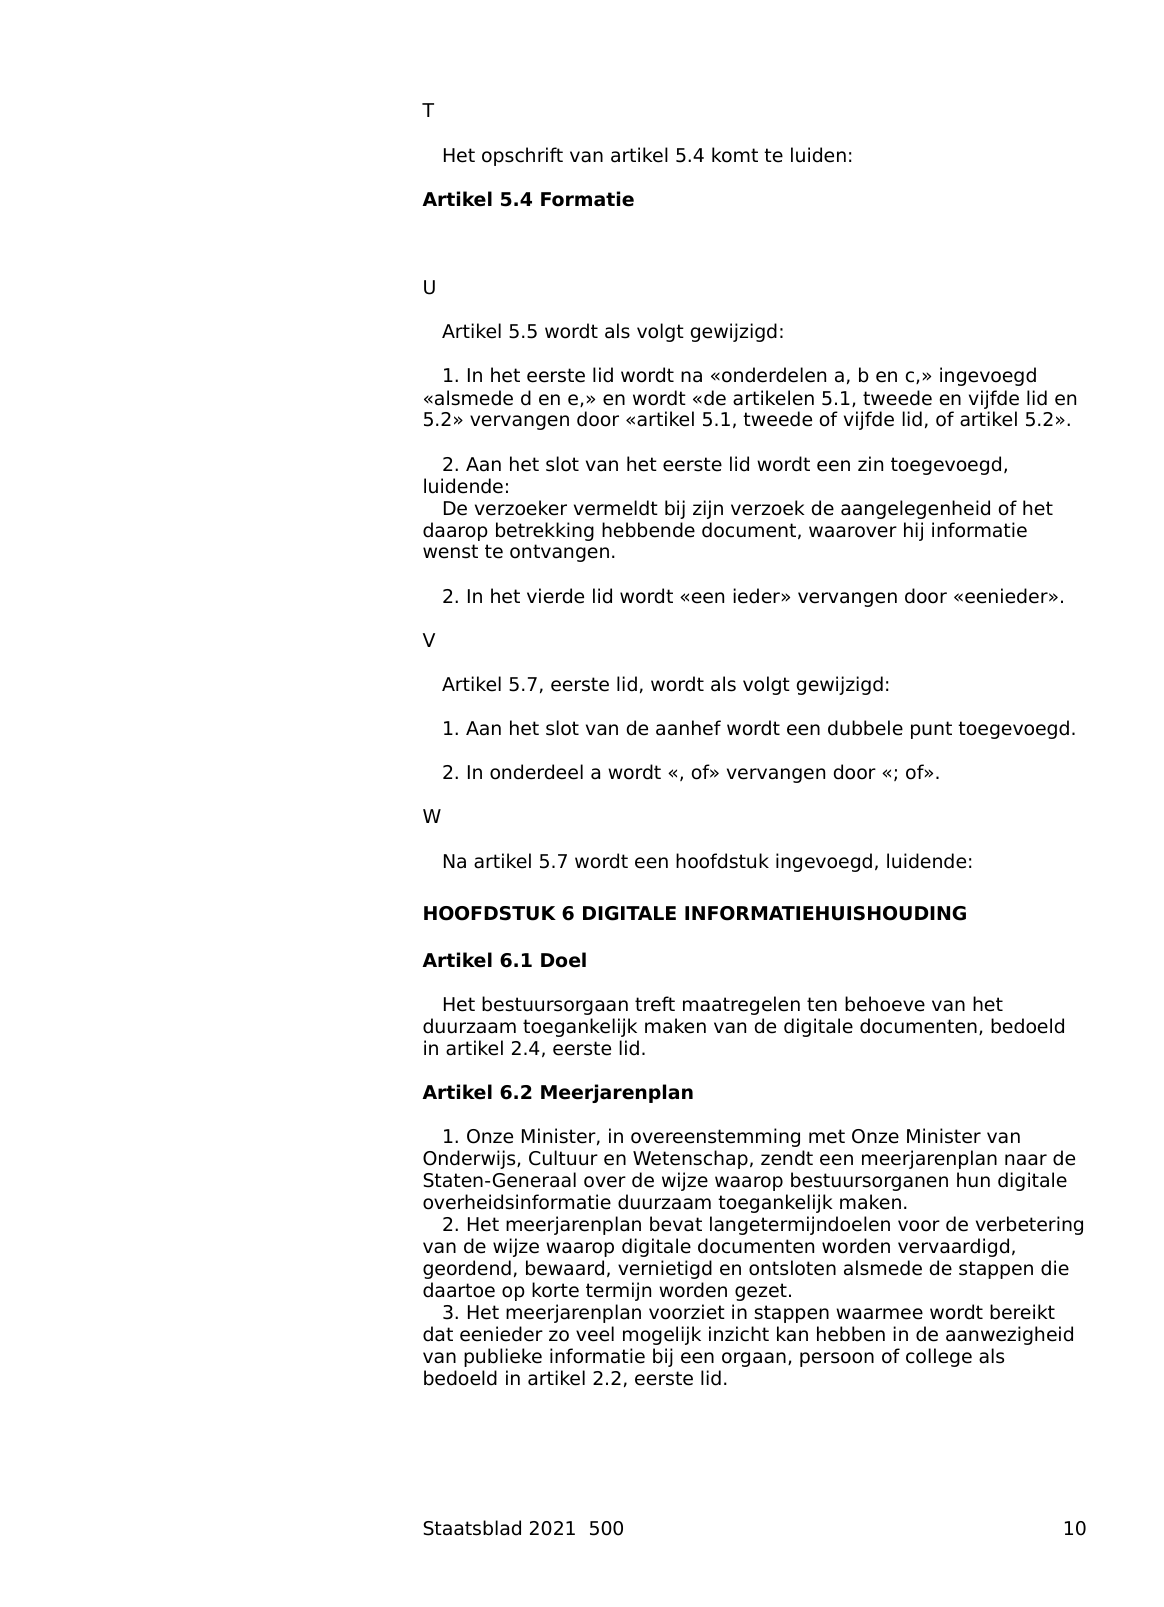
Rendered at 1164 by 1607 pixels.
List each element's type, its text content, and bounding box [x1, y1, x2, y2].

text Na artikel 5.7 wordt een hoofdstuk ingevoegd, luidende: [422, 851, 1087, 873]
subtitle HOOFDSTUK 6 DIGITALE INFORMATIEHUISHOUDING [422, 903, 1087, 924]
text Artikel 5.7, eerste lid, wordt als volgt gewijzigd: [422, 674, 1087, 696]
text T [422, 100, 1087, 122]
text Het bestuursorgaan treft maatregelen ten behoeve van het duurzaam toegankelijk maken van de digitale documenten, bedoeld in artikel 2.4, eerste lid. [422, 994, 1087, 1060]
text 2. In onderdeel a wordt «, of» vervangen door «; of». [422, 762, 1087, 784]
text 2. In het vierde lid wordt «een ieder» vervangen door «eenieder». [422, 586, 1087, 608]
text W [422, 806, 1087, 828]
subtitle Artikel 6.2 Meerjarenplan [422, 1082, 1087, 1104]
text De verzoeker vermeldt bij zijn verzoek de aangelegenheid of het daarop betrekking hebbende document, waarover hij informatie wenst te ontvangen. [422, 497, 1087, 563]
text 2. Aan het slot van het eerste lid wordt een zin toegevoegd, luidende: [422, 453, 1087, 497]
text U [422, 277, 1087, 299]
text Het opschrift van artikel 5.4 komt te luiden: [422, 144, 1087, 167]
text 1. In het eerste lid wordt na «onderdelen a, b en c,» ingevoegd «alsmede d en e,» en wordt «de artikelen 5.1, tweede en vijfde lid en 5.2» vervangen door «artikel 5.1, tweede of vijfde lid, of artikel 5.2». [422, 365, 1087, 431]
text Artikel 5.5 wordt als volgt gewijzigd: [422, 321, 1087, 343]
subtitle Artikel 5.4 Formatie [422, 189, 1087, 211]
text 1. Aan het slot van de aanhef wordt een dubbele punt toegevoegd. [422, 718, 1087, 740]
text 2. Het meerjarenplan bevat langetermijndoelen voor de verbetering van de wijze waarop digitale documenten worden vervaardigd, geordend, bewaard, vernietigd en ontsloten alsmede de stappen die daartoe op korte termijn worden gezet. [422, 1214, 1087, 1302]
text V [422, 630, 1087, 652]
text 1. Onze Minister, in overeenstemming met Onze Minister van Onderwijs, Cultuur en Wetenschap, zendt een meerjarenplan naar de Staten-Generaal over de wijze waarop bestuursorganen hun digitale overheidsinformatie duurzaam toegankelijk maken. [422, 1126, 1087, 1214]
text 3. Het meerjarenplan voorziet in stappen waarmee wordt bereikt dat eenieder zo veel mogelijk inzicht kan hebben in de aanwezigheid van publieke informatie bij een orgaan, persoon of college als bedoeld in artikel 2.2, eerste lid. [422, 1302, 1087, 1390]
subtitle Artikel 6.1 Doel [422, 949, 1087, 972]
